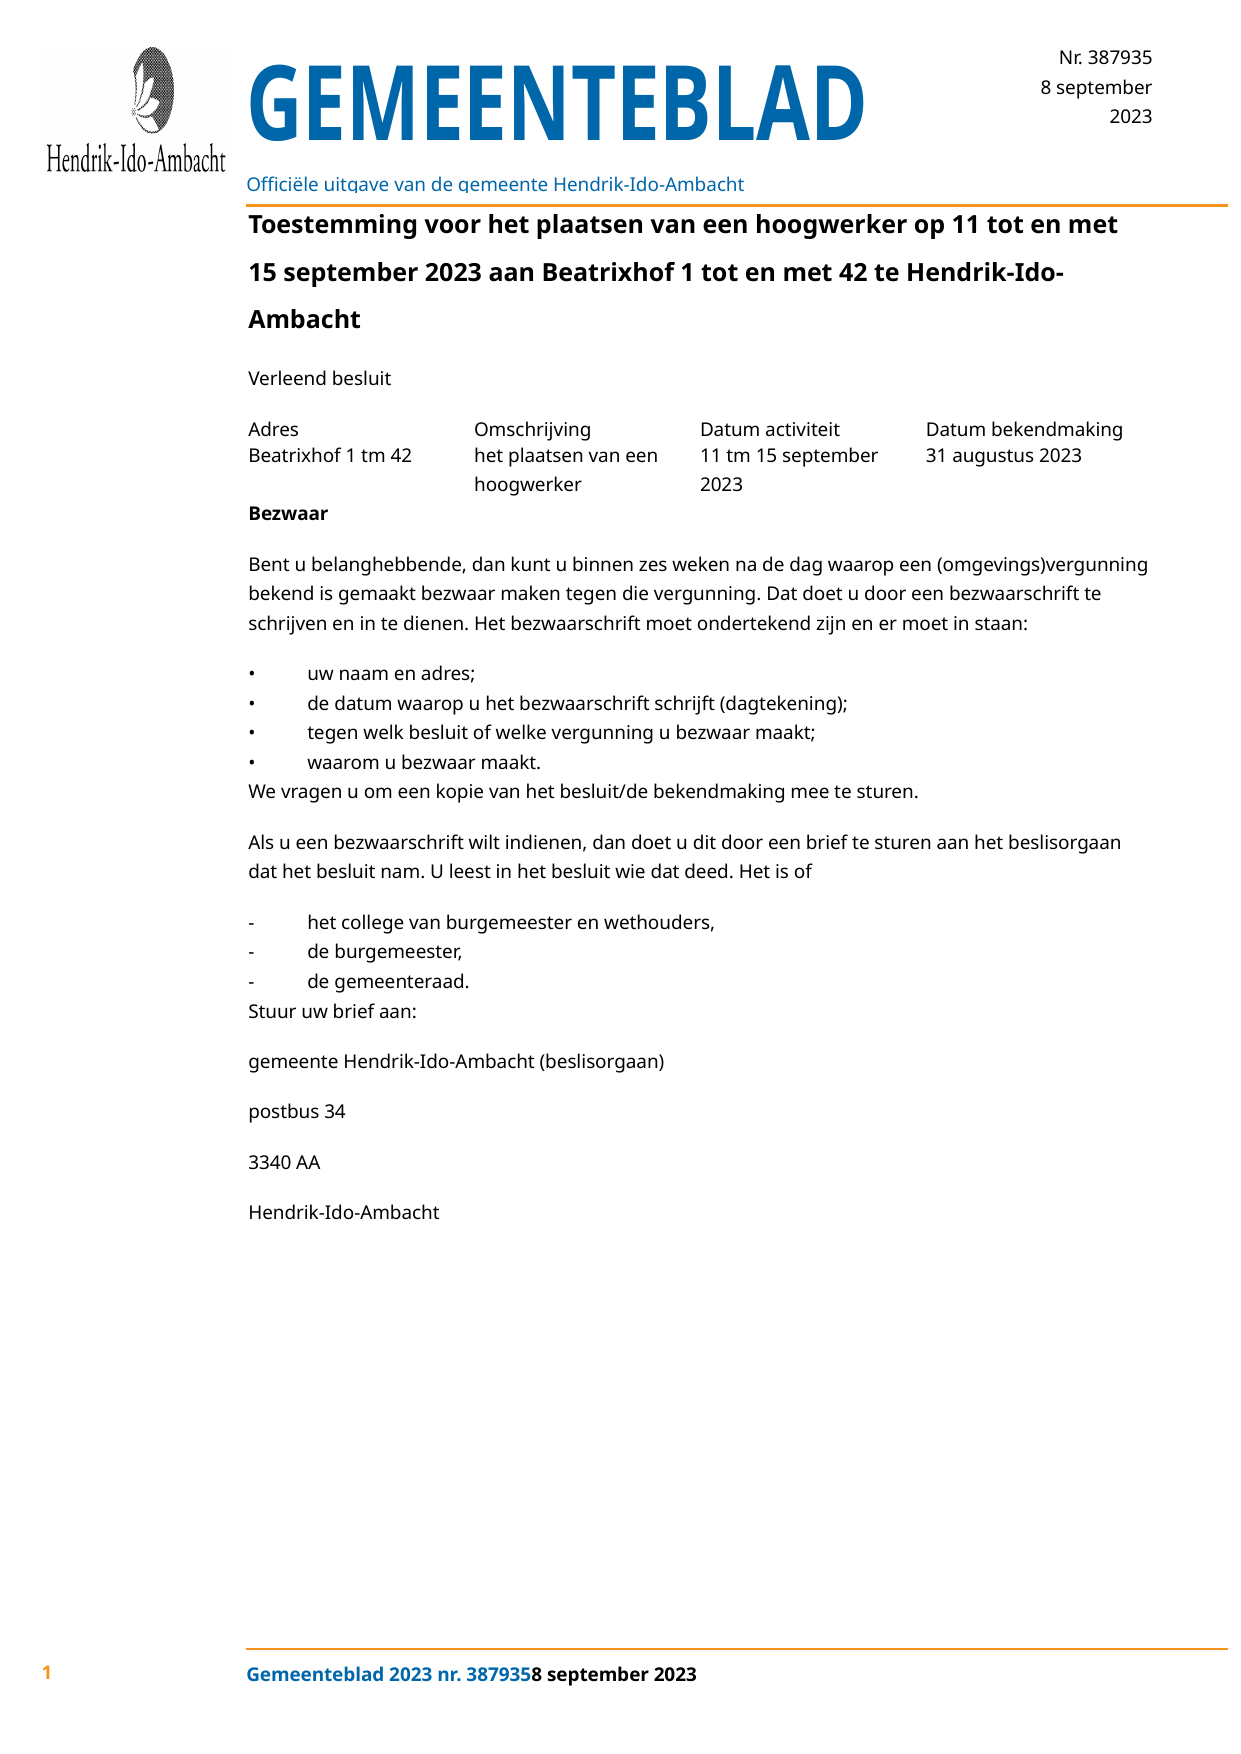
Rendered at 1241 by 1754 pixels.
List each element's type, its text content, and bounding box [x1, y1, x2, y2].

text postbus 34 [248, 1099, 1152, 1124]
text Bent u belanghebbende, dan kunt u binnen zes weken na de dag waarop een (omgevings)vergunning bekend is gemaakt bezwaar maken tegen die vergunning. Dat doet u door een bezwaarschrift te schrijven en in te dienen. Het bezwaarschrift moet ondertekend zijn en er moet in staan: [248, 551, 1152, 636]
text We vragen u om een kopie van het besluit/de bekendmaking mee te sturen. [248, 779, 1152, 804]
table_cell 11 tm 15 september 2023 [700, 442, 926, 497]
text Toestemming voor het plaatsen van een hoogwerker op 11 tot en met 15 september 2023 aan Beatrixhof 1 tot en met 42 te Hendrik-Ido-Ambacht [248, 207, 1152, 336]
text Hendrik-Ido-Ambacht [248, 1199, 1152, 1225]
list de gemeenteraad. [248, 968, 1152, 994]
table_header Omschrijving [474, 416, 700, 442]
text Als u een bezwaarschrift wilt indienen, dan doet u dit door een brief te sturen aan het beslisorgaan dat het besluit nam. U leest in het besluit wie dat deed. Het is of [248, 829, 1152, 884]
table_header Adres [248, 416, 474, 442]
list de burgemeester, [248, 939, 1152, 964]
list de datum waarop u het bezwaarschrift schrijft (dagtekening); [248, 690, 1152, 716]
table_cell 31 augustus 2023 [926, 442, 1152, 497]
table_cell Beatrixhof 1 tm 42 [248, 442, 474, 497]
list het college van burgemeester en wethouders, [248, 909, 1152, 935]
text Bezwaar [248, 500, 1152, 526]
list waarom u bezwaar maakt. [248, 749, 1152, 775]
text gemeente Hendrik-Ido-Ambacht (beslisorgaan) [248, 1048, 1152, 1074]
table_header Datum bekendmaking [926, 416, 1152, 442]
table_header Datum activiteit [700, 416, 926, 442]
picture [41, 47, 231, 172]
text Verleend besluit [248, 366, 1152, 391]
table_cell het plaatsen van een hoogwerker [474, 442, 700, 497]
text Stuur uw brief aan: [248, 998, 1152, 1023]
text 3340 AA [248, 1149, 1152, 1175]
list tegen welk besluit of welke vergunning u bezwaar maakt; [248, 719, 1152, 745]
list uw naam en adres; [248, 660, 1152, 686]
